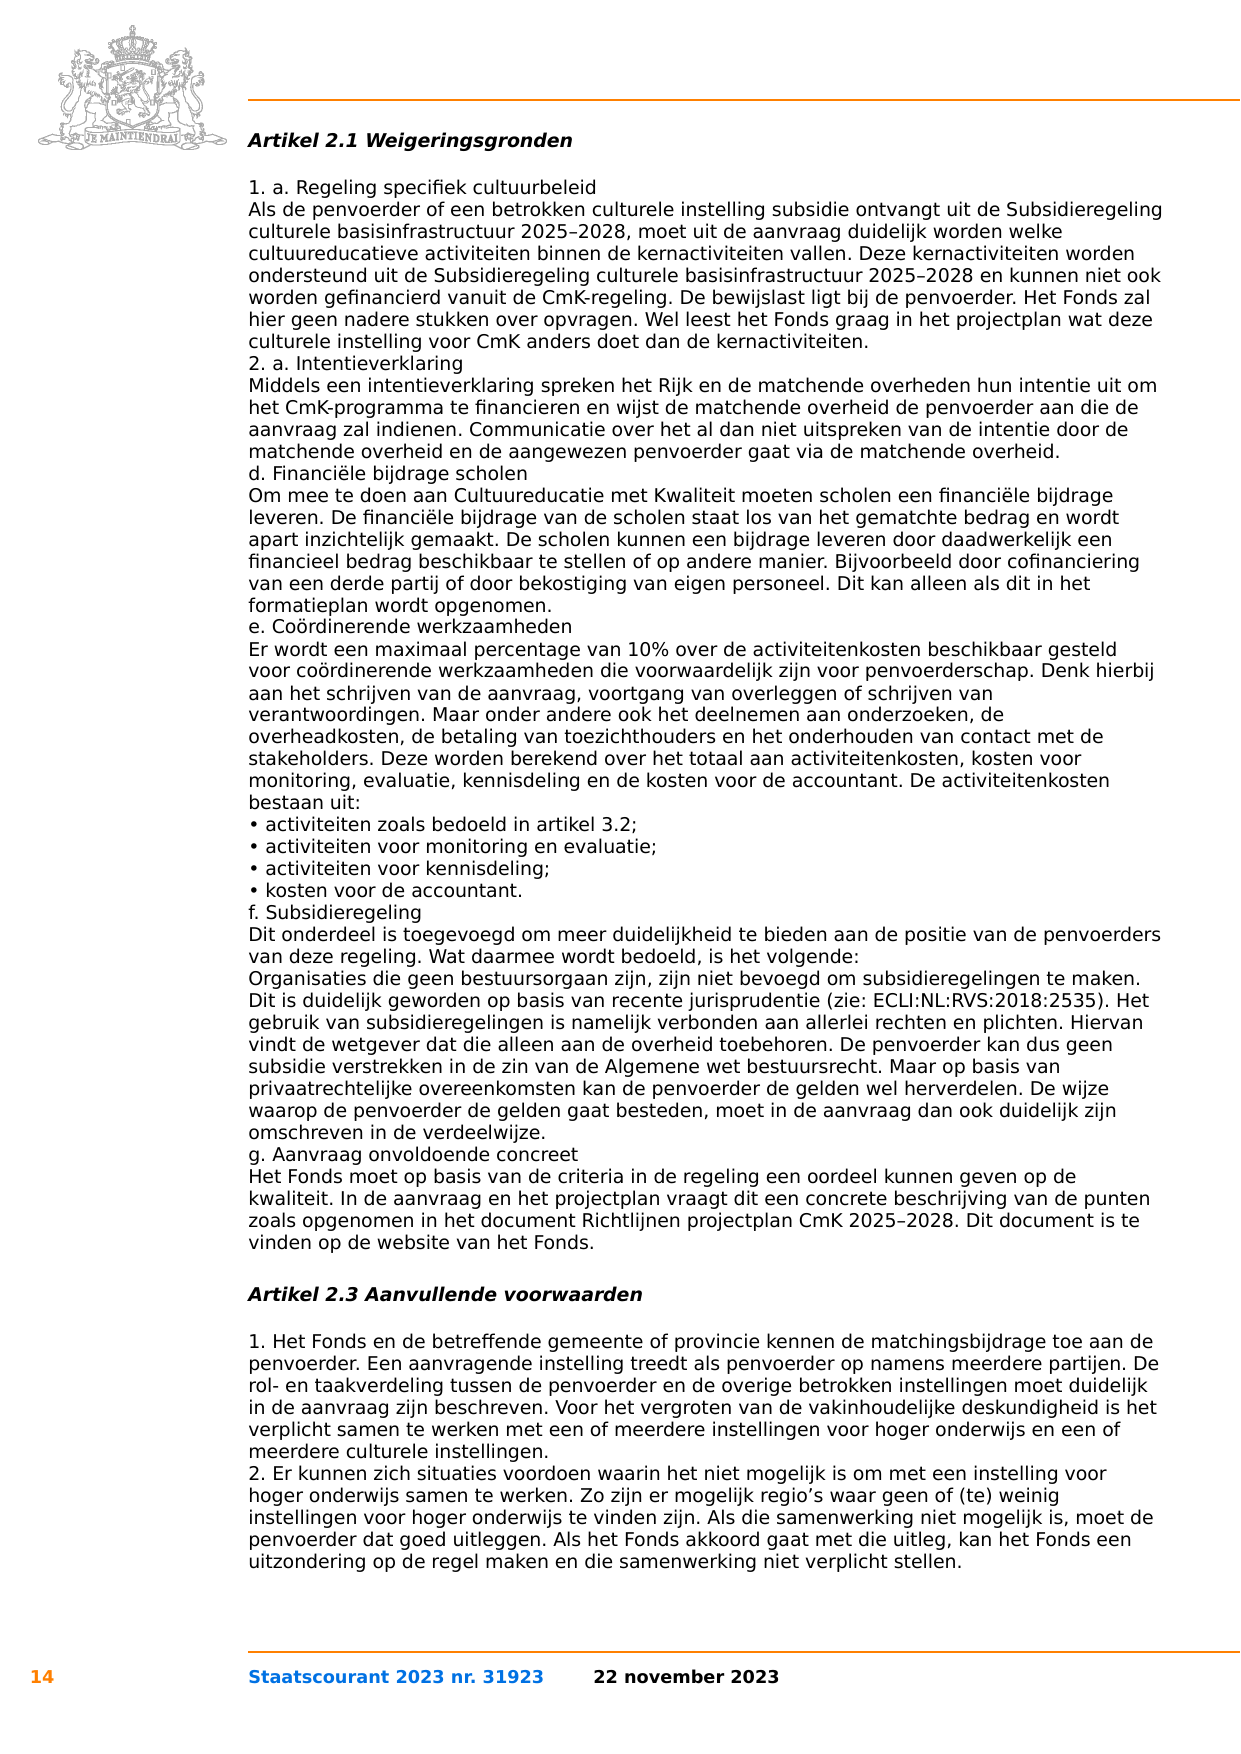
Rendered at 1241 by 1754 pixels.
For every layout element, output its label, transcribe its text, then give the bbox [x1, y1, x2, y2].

subtitle Artikel 2.1 Weigeringsgronden [248, 130, 1163, 152]
text • activiteiten voor monitoring en evaluatie; [248, 836, 1163, 858]
picture [38, 25, 227, 150]
text Als de penvoerder of een betrokken culturele instelling subsidie ontvangt uit de Subsidieregeling culturele basisinfrastructuur 2025–2028, moet uit de aanvraag duidelijk worden welke cultuureducatieve activiteiten binnen de kernactiviteiten vallen. Deze kernactiviteiten worden ondersteund uit de Subsidieregeling culturele basisinfrastructuur 2025–2028 en kunnen niet ook worden gefinancierd vanuit de CmK-regeling. De bewijslast ligt bij de penvoerder. Het Fonds zal hier geen nadere stukken over opvragen. Wel leest het Fonds graag in het projectplan wat deze culturele instelling voor CmK anders doet dan de kernactiviteiten. [248, 199, 1163, 353]
text • activiteiten zoals bedoeld in artikel 3.2; [248, 814, 1163, 836]
text f. Subsidieregeling [248, 902, 1163, 924]
text Er wordt een maximaal percentage van 10% over de activiteitenkosten beschikbaar gesteld voor coördinerende werkzaamheden die voorwaardelijk zijn voor penvoerderschap. Denk hierbij aan het schrijven van de aanvraag, voortgang van overleggen of schrijven van verantwoordingen. Maar onder andere ook het deelnemen aan onderzoeken, de overheadkosten, de betaling van toezichthouders en het onderhouden van contact met de stakeholders. Deze worden berekend over het totaal aan activiteitenkosten, kosten voor monitoring, evaluatie, kennisdeling en de kosten voor de accountant. De activiteitenkosten bestaan uit: [248, 638, 1163, 814]
text 1. Het Fonds en de betreffende gemeente of provincie kennen de matchingsbijdrage toe aan de penvoerder. Een aanvragende instelling treedt als penvoerder op namens meerdere partijen. De rol- en taakverdeling tussen de penvoerder en de overige betrokken instellingen moet duidelijk in de aanvraag zijn beschreven. Voor het vergroten van de vakinhoudelijke deskundigheid is het verplicht samen te werken met een of meerdere instellingen voor hoger onderwijs en een of meerdere culturele instellingen. [248, 1331, 1163, 1463]
text 2. a. Intentieverklaring [248, 353, 1163, 375]
text Het Fonds moet op basis van de criteria in de regeling een oordeel kunnen geven op de kwaliteit. In de aanvraag en het projectplan vraagt dit een concrete beschrijving van de punten zoals opgenomen in het document Richtlijnen projectplan CmK 2025–2028. Dit document is te vinden op de website van het Fonds. [248, 1166, 1163, 1254]
text • activiteiten voor kennisdeling; [248, 858, 1163, 880]
text 2. Er kunnen zich situaties voordoen waarin het niet mogelijk is om met een instelling voor hoger onderwijs samen te werken. Zo zijn er mogelijk regio’s waar geen of (te) weinig instellingen voor hoger onderwijs te vinden zijn. Als die samenwerking niet mogelijk is, moet de penvoerder dat goed uitleggen. Als het Fonds akkoord gaat met die uitleg, kan het Fonds een uitzondering op de regel maken en die samenwerking niet verplicht stellen. [248, 1463, 1163, 1573]
subtitle Artikel 2.3 Aanvullende voorwaarden [248, 1284, 1163, 1306]
text Organisaties die geen bestuursorgaan zijn, zijn niet bevoegd om subsidieregelingen te maken. Dit is duidelijk geworden op basis van recente jurisprudentie (zie: ECLI:NL:RVS:2018:2535). Het gebruik van subsidieregelingen is namelijk verbonden aan allerlei rechten en plichten. Hiervan vindt de wetgever dat die alleen aan de overheid toebehoren. De penvoerder kan dus geen subsidie verstrekken in de zin van de Algemene wet bestuursrecht. Maar op basis van privaatrechtelijke overeenkomsten kan de penvoerder de gelden wel herverdelen. De wijze waarop de penvoerder de gelden gaat besteden, moet in de aanvraag dan ook duidelijk zijn omschreven in de verdeelwijze. [248, 968, 1163, 1144]
text 1. a. Regeling specifiek cultuurbeleid [248, 177, 1163, 199]
text d. Financiële bijdrage scholen [248, 463, 1163, 484]
text Dit onderdeel is toegevoegd om meer duidelijkheid te bieden aan de positie van de penvoerders van deze regeling. Wat daarmee wordt bedoeld, is het volgende: [248, 924, 1163, 968]
text Middels een intentieverklaring spreken het Rijk en de matchende overheden hun intentie uit om het CmK-programma te financieren en wijst de matchende overheid de penvoerder aan die de aanvraag zal indienen. Communicatie over het al dan niet uitspreken van de intentie door de matchende overheid en de aangewezen penvoerder gaat via de matchende overheid. [248, 375, 1163, 463]
text e. Coördinerende werkzaamheden [248, 616, 1163, 638]
text Om mee te doen aan Cultuureducatie met Kwaliteit moeten scholen een financiële bijdrage leveren. De financiële bijdrage van de scholen staat los van het gematchte bedrag en wordt apart inzichtelijk gemaakt. De scholen kunnen een bijdrage leveren door daadwerkelijk een financieel bedrag beschikbaar te stellen of op andere manier. Bijvoorbeeld door cofinanciering van een derde partij of door bekostiging van eigen personeel. Dit kan alleen als dit in het formatieplan wordt opgenomen. [248, 484, 1163, 616]
text g. Aanvraag onvoldoende concreet [248, 1144, 1163, 1166]
text • kosten voor de accountant. [248, 880, 1163, 902]
